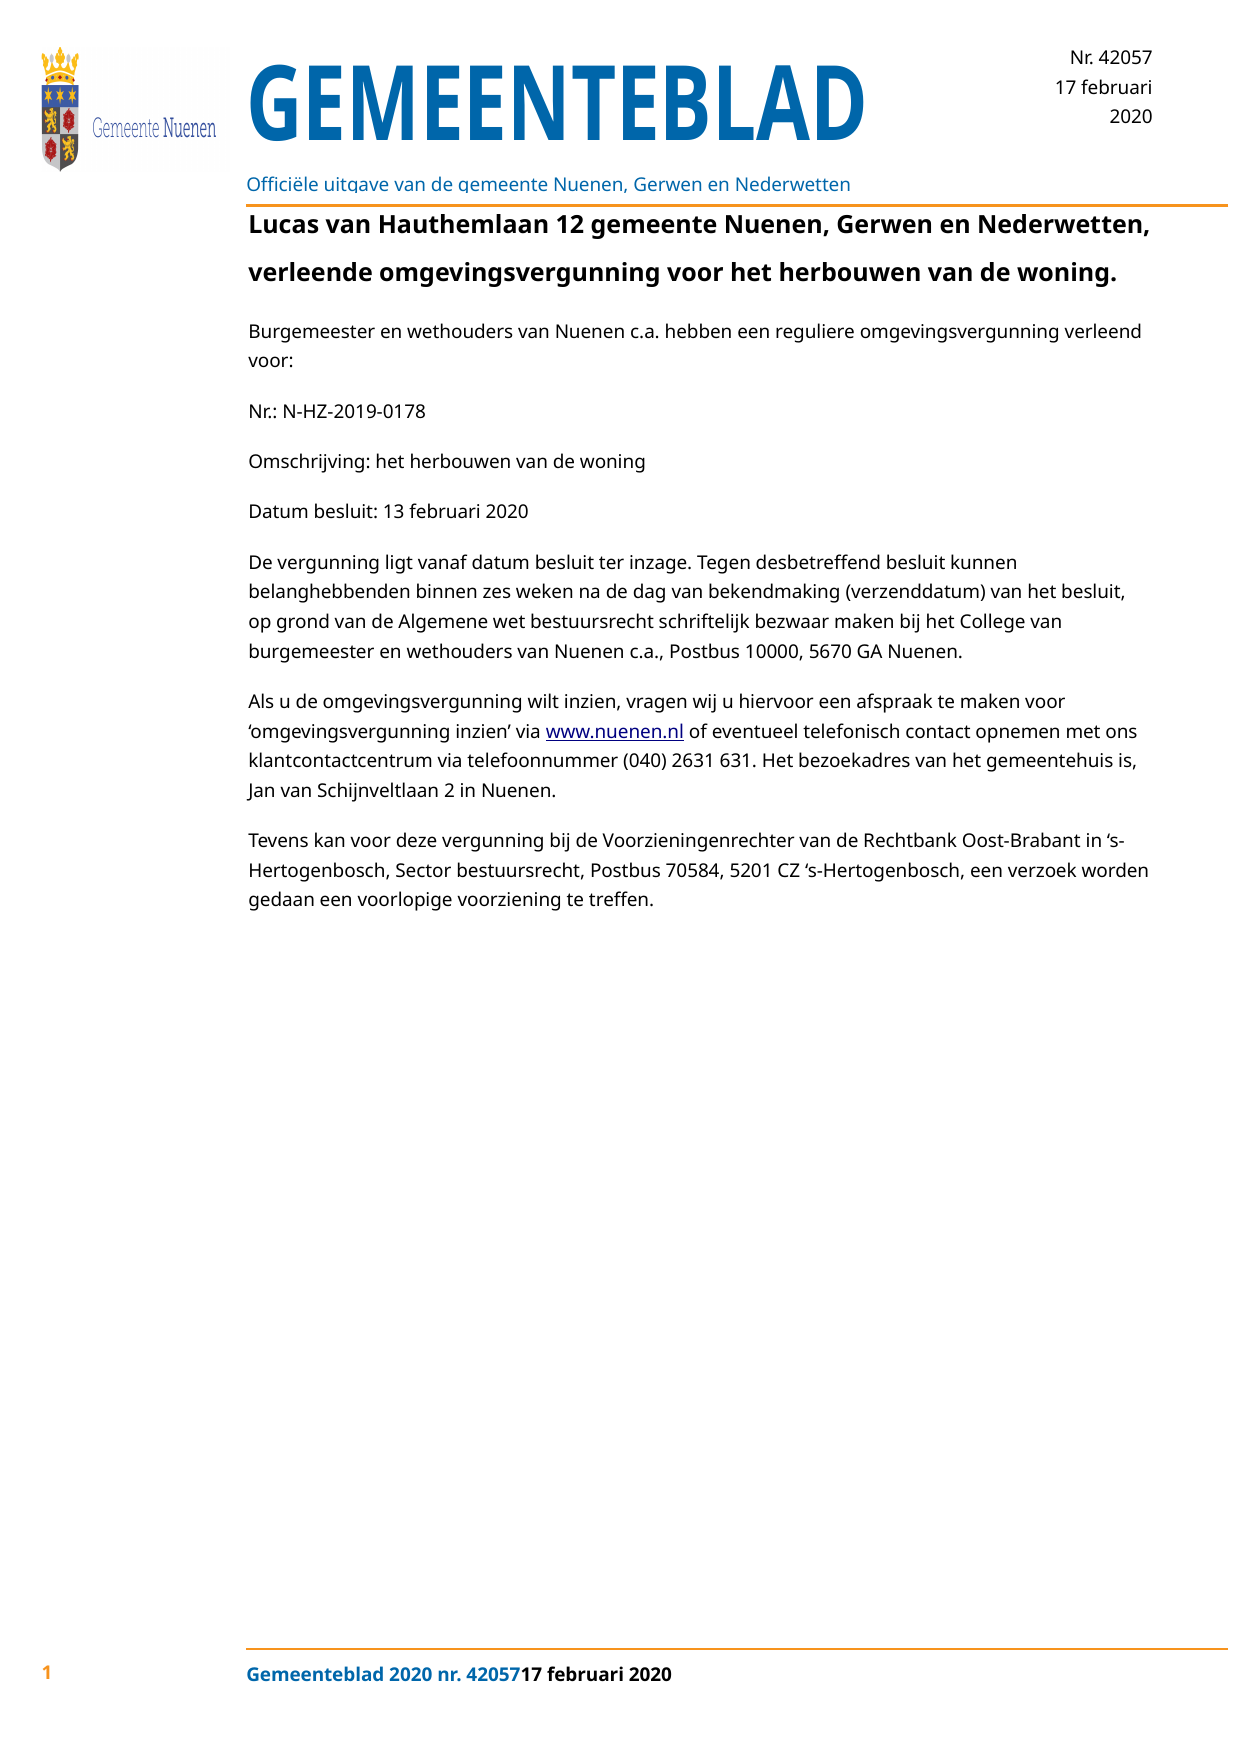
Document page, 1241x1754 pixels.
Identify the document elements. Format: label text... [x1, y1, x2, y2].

text Omschrijving: het herbouwen van de woning [248, 448, 1152, 474]
picture [41, 47, 231, 172]
text Nr.: N-HZ-2019-0178 [248, 398, 1152, 424]
text Tevens kan voor deze vergunning bij de Voorzieningenrechter van de Rechtbank Oost-Brabant in ‘s-Hertogenbosch, Sector bestuursrecht, Postbus 70584, 5201 CZ ‘s-Hertogenbosch, een verzoek worden gedaan een voorlopige voorziening te treffen. [248, 827, 1152, 912]
text Burgemeester en wethouders van Nuenen c.a. hebben een reguliere omgevingsvergunning verleend voor: [248, 318, 1152, 373]
text Als u de omgevingsvergunning wilt inzien, vragen wij u hiervoor een afspraak te maken voor ‘omgevingsvergunning inzien’ via www.nuenen.nl of eventueel telefonisch contact opnemen met ons klantcontactcentrum via telefoonnummer (040) 2631 631. Het bezoekadres van het gemeentehuis is, Jan van Schijnveltlaan 2 in Nuenen. [248, 688, 1152, 803]
text De vergunning ligt vanaf datum besluit ter inzage. Tegen desbetreffend besluit kunnen belanghebbenden binnen zes weken na de dag van bekendmaking (verzenddatum) van het besluit, op grond van de Algemene wet bestuursrecht schriftelijk bezwaar maken bij het College van burgemeester en wethouders van Nuenen c.a., Postbus 10000, 5670 GA Nuenen. [248, 549, 1152, 664]
text Datum besluit: 13 februari 2020 [248, 499, 1152, 524]
text Lucas van Hauthemlaan 12 gemeente Nuenen, Gerwen en Nederwetten, verleende omgevingsvergunning voor het herbouwen van de woning. [248, 207, 1152, 288]
